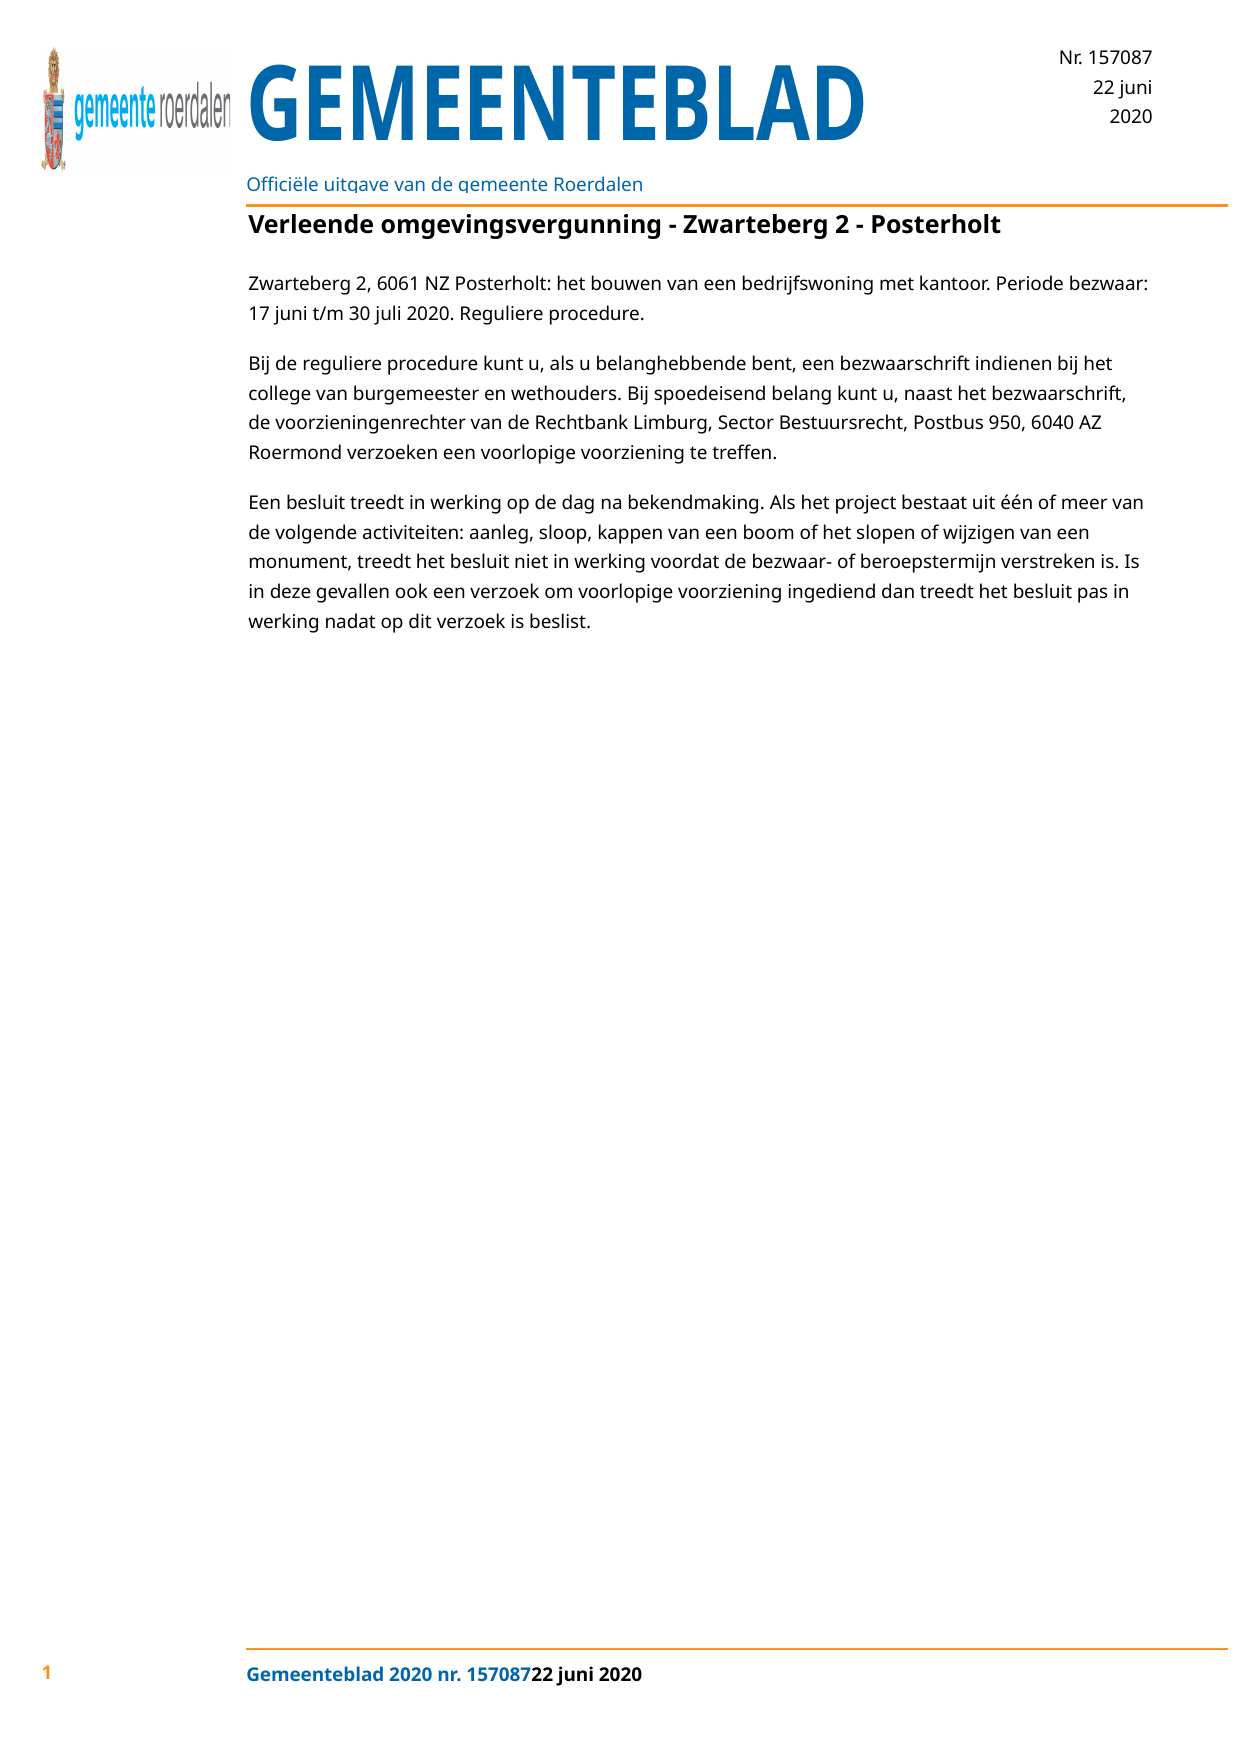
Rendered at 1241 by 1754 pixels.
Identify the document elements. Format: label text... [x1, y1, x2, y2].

text Verleende omgevingsvergunning - Zwarteberg 2 - Posterholt [248, 207, 1152, 241]
text Een besluit treedt in werking op de dag na bekendmaking. Als het project bestaat uit één of meer van de volgende activiteiten: aanleg, sloop, kappen van een boom of het slopen of wijzigen van een monument, treedt het besluit niet in werking voordat de bezwaar- of beroepstermijn verstreken is. Is in deze gevallen ook een verzoek om voorlopige voorziening ingediend dan treedt het besluit pas in werking nadat op dit verzoek is beslist. [248, 489, 1152, 633]
text Bij de reguliere procedure kunt u, als u belanghebbende bent, een bezwaarschrift indienen bij het college van burgemeester en wethouders. Bij spoedeisend belang kunt u, naast het bezwaarschrift, de voorzieningenrechter van de Rechtbank Limburg, Sector Bestuursrecht, Postbus 950, 6040 AZ Roermond verzoeken een voorlopige voorziening te treffen. [248, 350, 1152, 465]
text Zwarteberg 2, 6061 NZ Posterholt: het bouwen van een bedrijfswoning met kantoor. Periode bezwaar: 17 juni t/m 30 juli 2020. Reguliere procedure. [248, 270, 1152, 326]
picture [41, 47, 231, 172]
